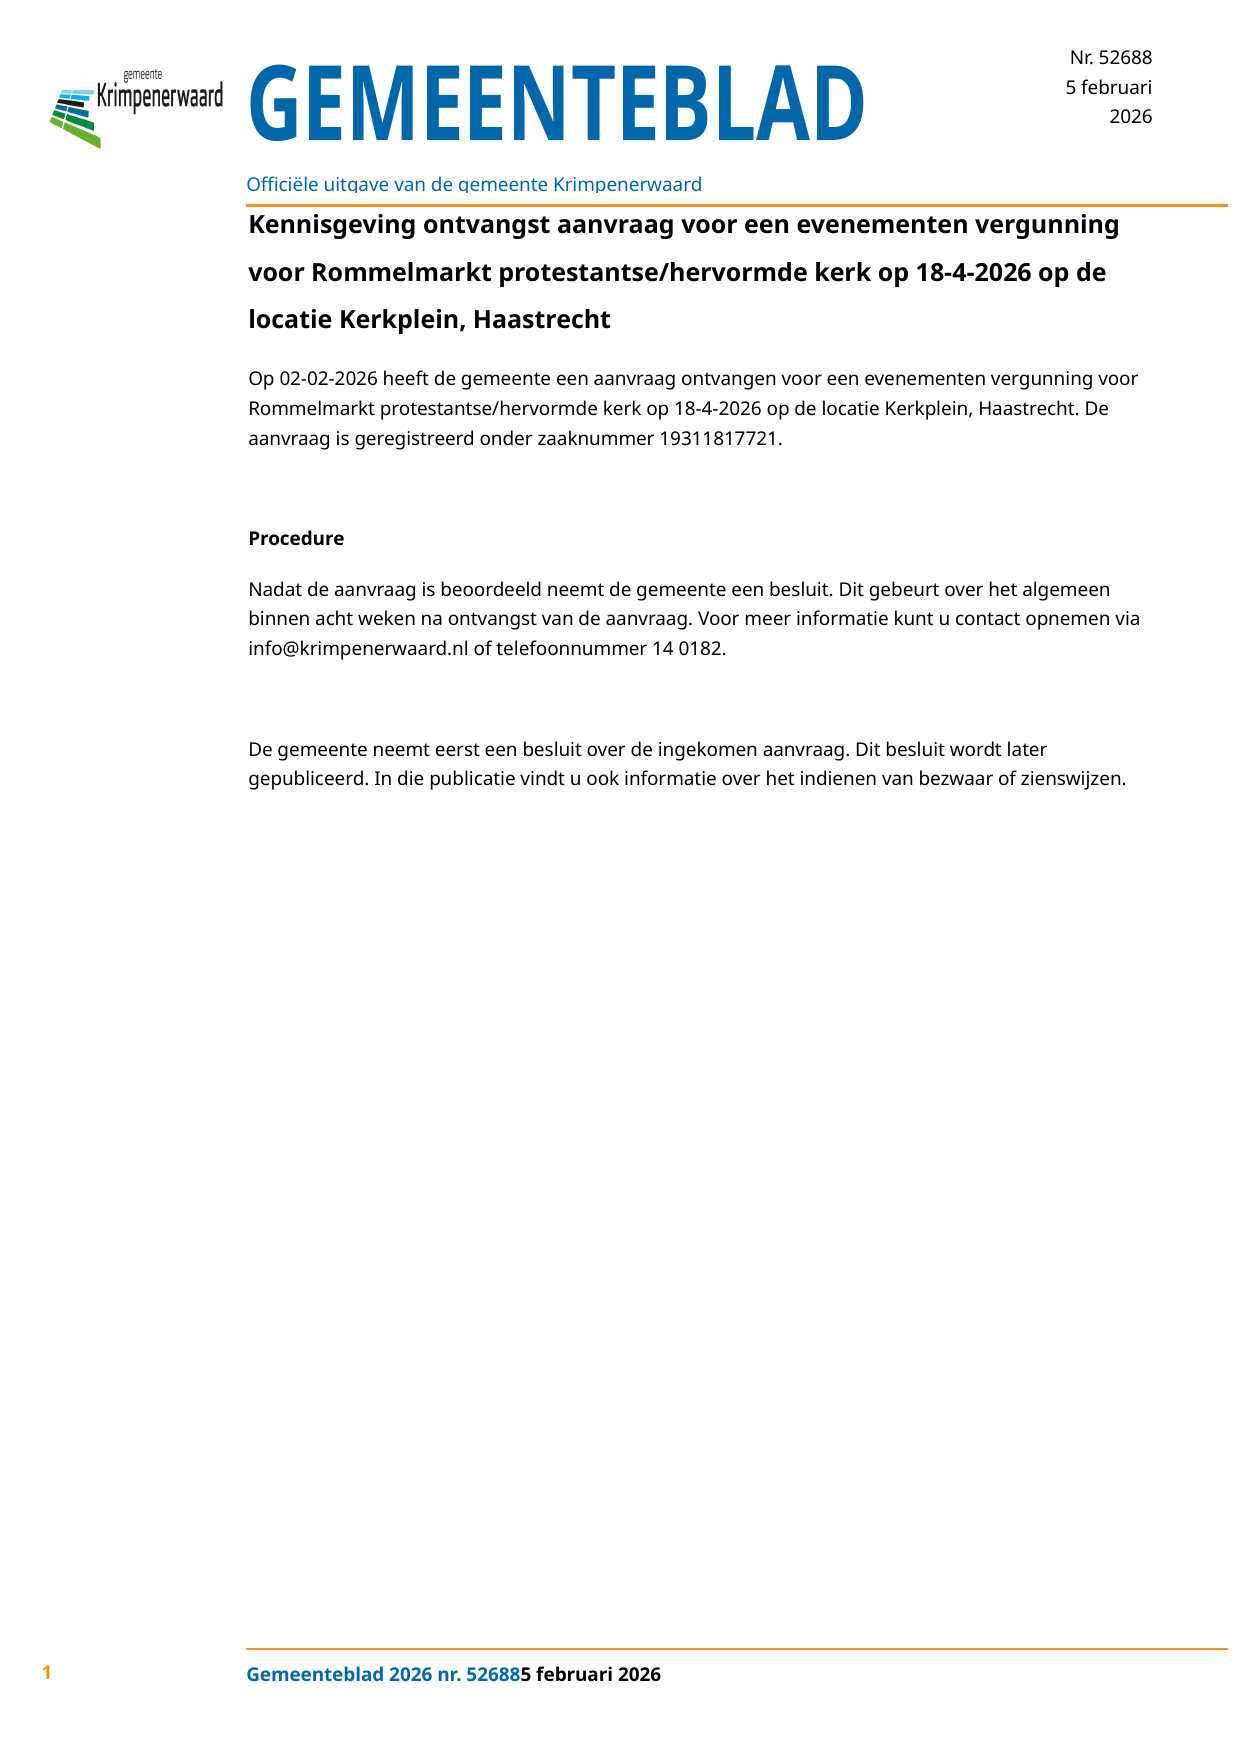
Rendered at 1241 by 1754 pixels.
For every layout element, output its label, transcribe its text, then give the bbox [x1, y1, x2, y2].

text Procedure [248, 526, 1152, 551]
text Nadat de aanvraag is beoordeeld neemt de gemeente een besluit. Dit gebeurt over het algemeen binnen acht weken na ontvangst van de aanvraag. Voor meer informatie kunt u contact opnemen via info@krimpenerwaard.nl of telefoonnummer 14 0182. [248, 576, 1152, 661]
text De gemeente neemt eerst een besluit over de ingekomen aanvraag. Dit besluit wordt later gepubliceerd. In die publicatie vindt u ook informatie over het indienen van bezwaar of zienswijzen. [248, 736, 1152, 791]
text Op 02-02-2026 heeft de gemeente een aanvraag ontvangen voor een evenementen vergunning voor Rommelmarkt protestantse/hervormde kerk op 18-4-2026 op de locatie Kerkplein, Haastrecht. De aanvraag is geregistreerd onder zaaknummer 19311817721. [248, 366, 1152, 450]
picture [41, 47, 231, 172]
text Kennisgeving ontvangst aanvraag voor een evenementen vergunning voor Rommelmarkt protestantse/hervormde kerk op 18-4-2026 op de locatie Kerkplein, Haastrecht [248, 207, 1152, 336]
